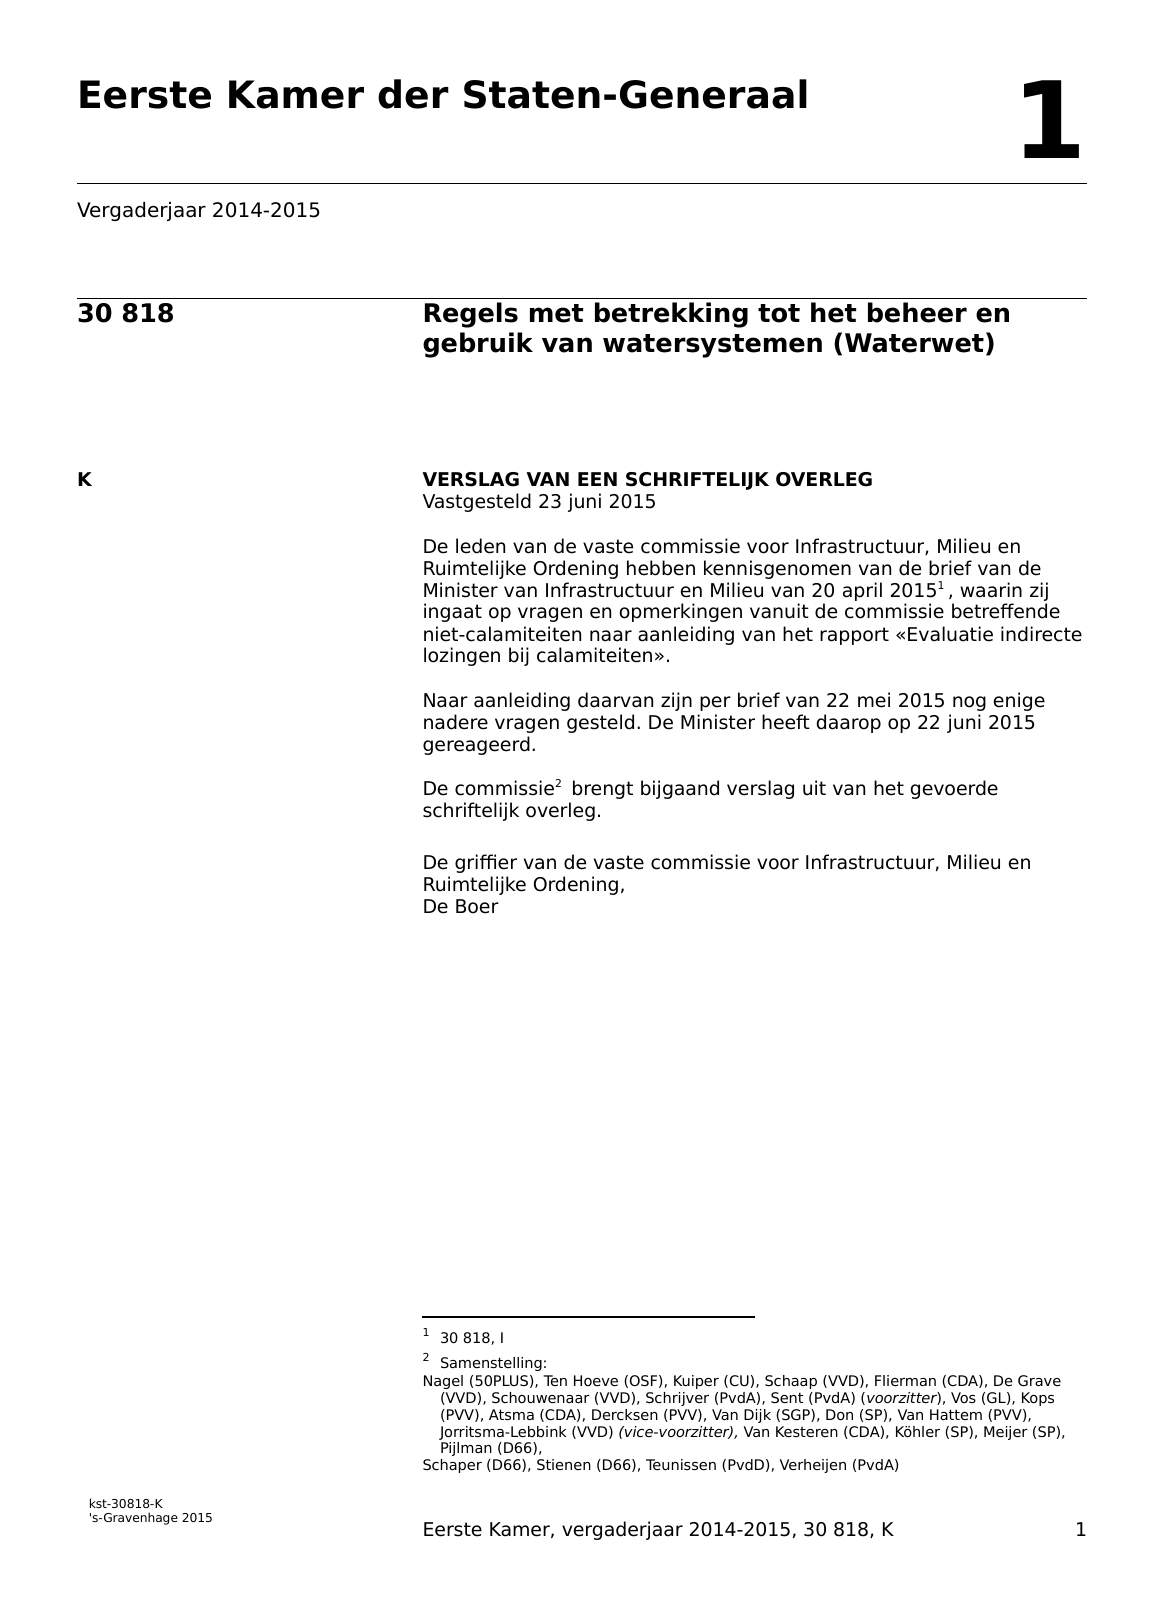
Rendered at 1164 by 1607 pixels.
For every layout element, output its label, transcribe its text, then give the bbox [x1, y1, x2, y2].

text De leden van de vaste commissie voor Infrastructuur, Milieu en Ruimtelijke Ordening hebben kennisgenomen van de brief van de Minister van Infrastructuur en Milieu van 20 april 2015, waarin zij ingaat op vragen en opmerkingen vanuit de commissie betreffende niet-calamiteiten naar aanleiding van het rapport «Evaluatie indirecte lozingen bij calamiteiten». [422, 536, 1087, 667]
text Schaper (D66), Stienen (D66), Teunissen (PvdD), Verheijen (PvdA) [422, 1457, 1087, 1474]
text De commissie brengt bijgaand verslag uit van het gevoerde schriftelijk overleg. [422, 778, 1087, 822]
text 's-Gravenhage 2015 [88, 1511, 323, 1525]
subtitle 30 818 Regels met betrekking tot het beheer en gebruik van watersystemen (Waterwet) [77, 299, 1087, 358]
text Nagel (50PLUS), Ten Hoeve (OSF), Kuiper (CU), Schaap (VVD), Flierman (CDA), De Grave (VVD), Schouwenaar (VVD), Schrijver (PvdA), Sent (PvdA) (voorzitter), Vos (GL), Kops (PVV), Atsma (CDA), Dercksen (PVV), Van Dijk (SGP), Don (SP), Van Hattem (PVV), Jorritsma-Lebbink (VVD) (vice-voorzitter), Van Kesteren (CDA), Köhler (SP), Meijer (SP), Pijlman (D66), [422, 1373, 1087, 1457]
text Naar aanleiding daarvan zijn per brief van 22 mei 2015 nog enige nadere vragen gesteld. De Minister heeft daarop op 22 juni 2015 gereageerd. [422, 689, 1087, 756]
table_cell Vergaderjaar 2014-2015 [77, 184, 1087, 298]
text 30 818, I [422, 1326, 1087, 1348]
text Vastgesteld 23 juni 2015 [422, 491, 1087, 513]
subtitle K VERSLAG VAN EEN SCHRIFTELIJK OVERLEG [77, 469, 1087, 491]
table_header 1 [886, 59, 1087, 183]
table_header Eerste Kamer der Staten-Generaal [77, 59, 886, 183]
text Samenstelling: [422, 1351, 1087, 1373]
text kst-30818-K [88, 1497, 323, 1511]
text De griffier van de vaste commissie voor Infrastructuur, Milieu en Ruimtelijke Ordening, De Boer [422, 852, 1087, 918]
